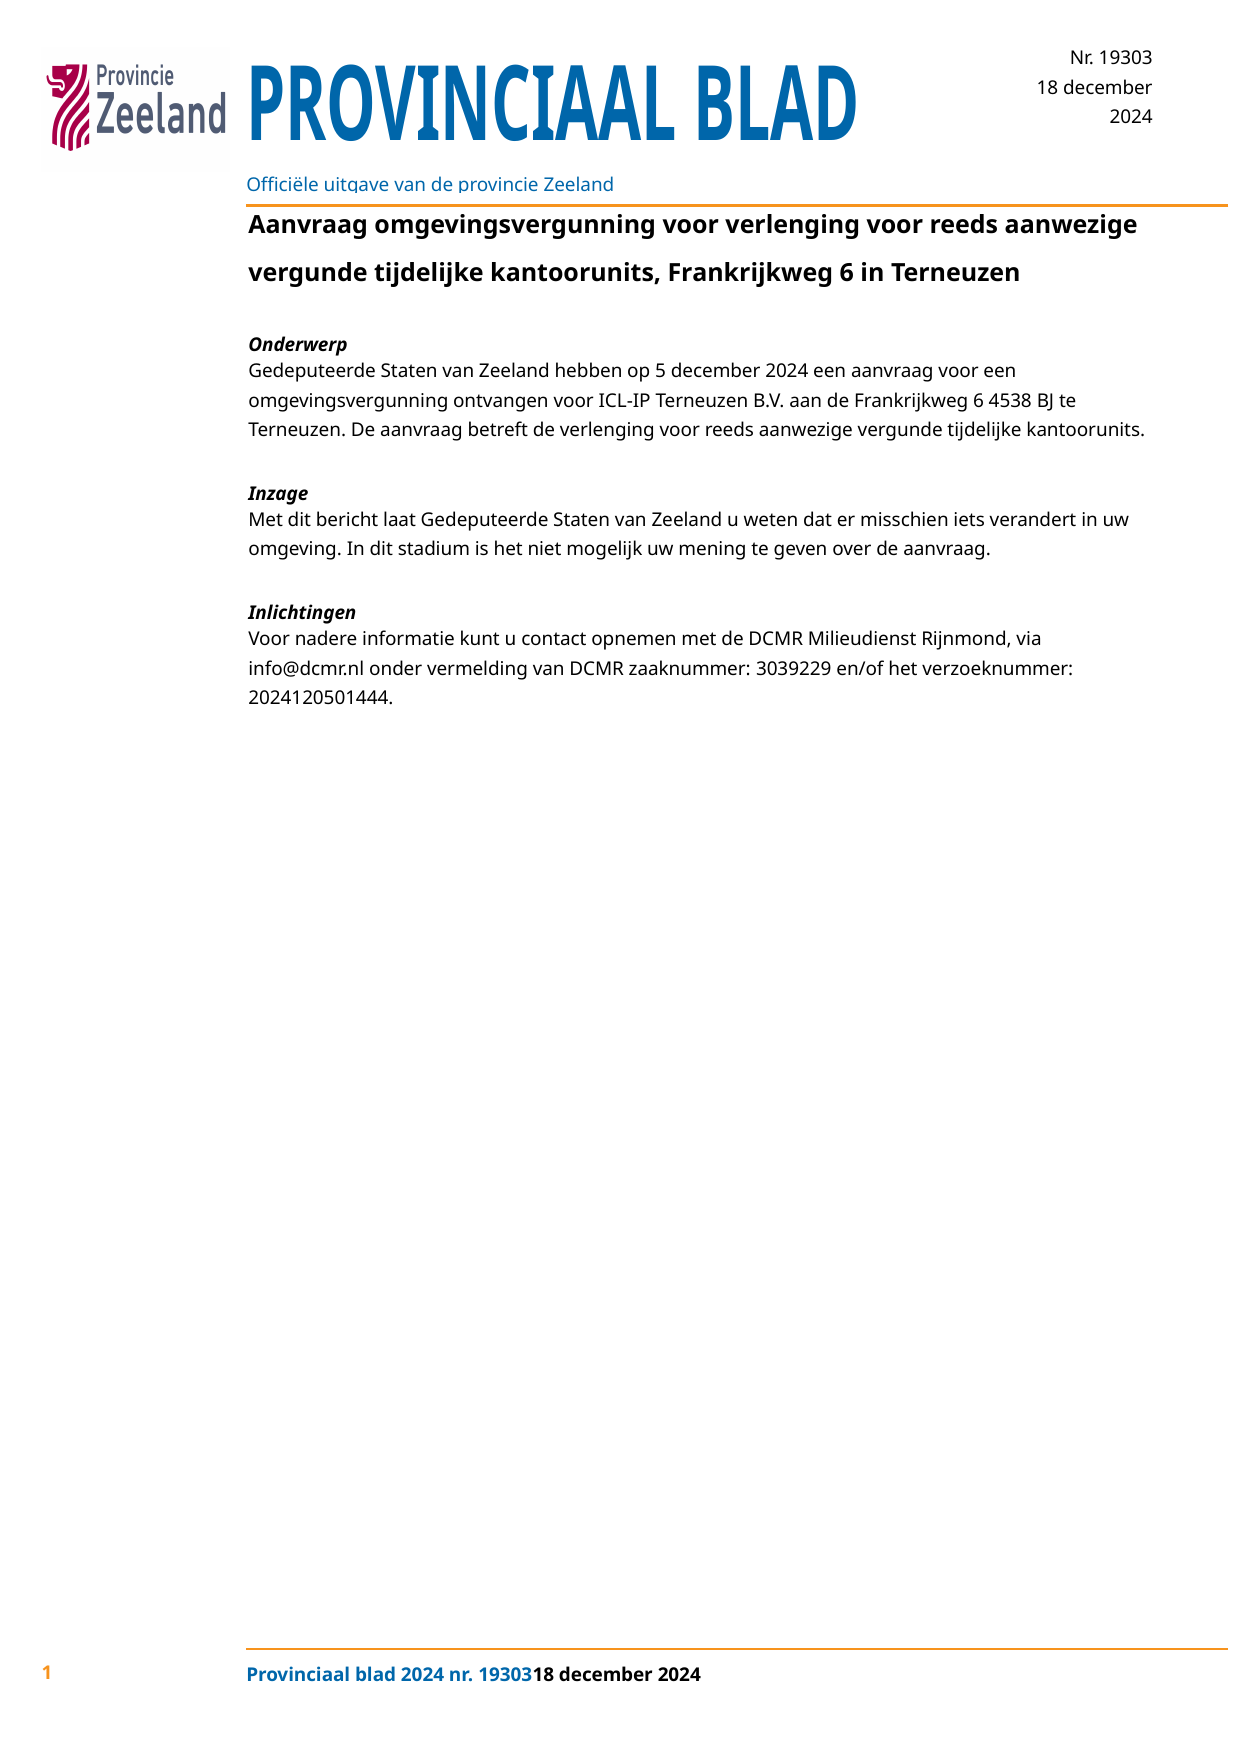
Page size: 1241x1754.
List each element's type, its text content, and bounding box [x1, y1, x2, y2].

text Aanvraag omgevingsvergunning voor verlenging voor reeds aanwezige vergunde tijdelijke kantoorunits, Frankrijkweg 6 in Terneuzen [248, 207, 1152, 288]
text Onderwerp [248, 331, 1152, 357]
text Inlichtingen [248, 599, 1152, 625]
text Met dit bericht laat Gedeputeerde Staten van Zeeland u weten dat er misschien iets verandert in uw omgeving. In dit stadium is het niet mogelijk uw mening te geven over de aanvraag. [248, 506, 1152, 561]
text Inzage [248, 480, 1152, 506]
text Gedeputeerde Staten van Zeeland hebben op 5 december 2024 een aanvraag voor een omgevingsvergunning ontvangen voor ICL-IP Terneuzen B.V. aan de Frankrijkweg 6 4538 BJ te Terneuzen. De aanvraag betreft de verlenging voor reeds aanwezige vergunde tijdelijke kantoorunits. [248, 357, 1152, 442]
text Voor nadere informatie kunt u contact opnemen met de DCMR Milieudienst Rijnmond, via info@dcmr.nl onder vermelding van DCMR zaaknummer: 3039229 en/of het verzoeknummer: 2024120501444. [248, 625, 1152, 710]
picture [41, 47, 231, 172]
